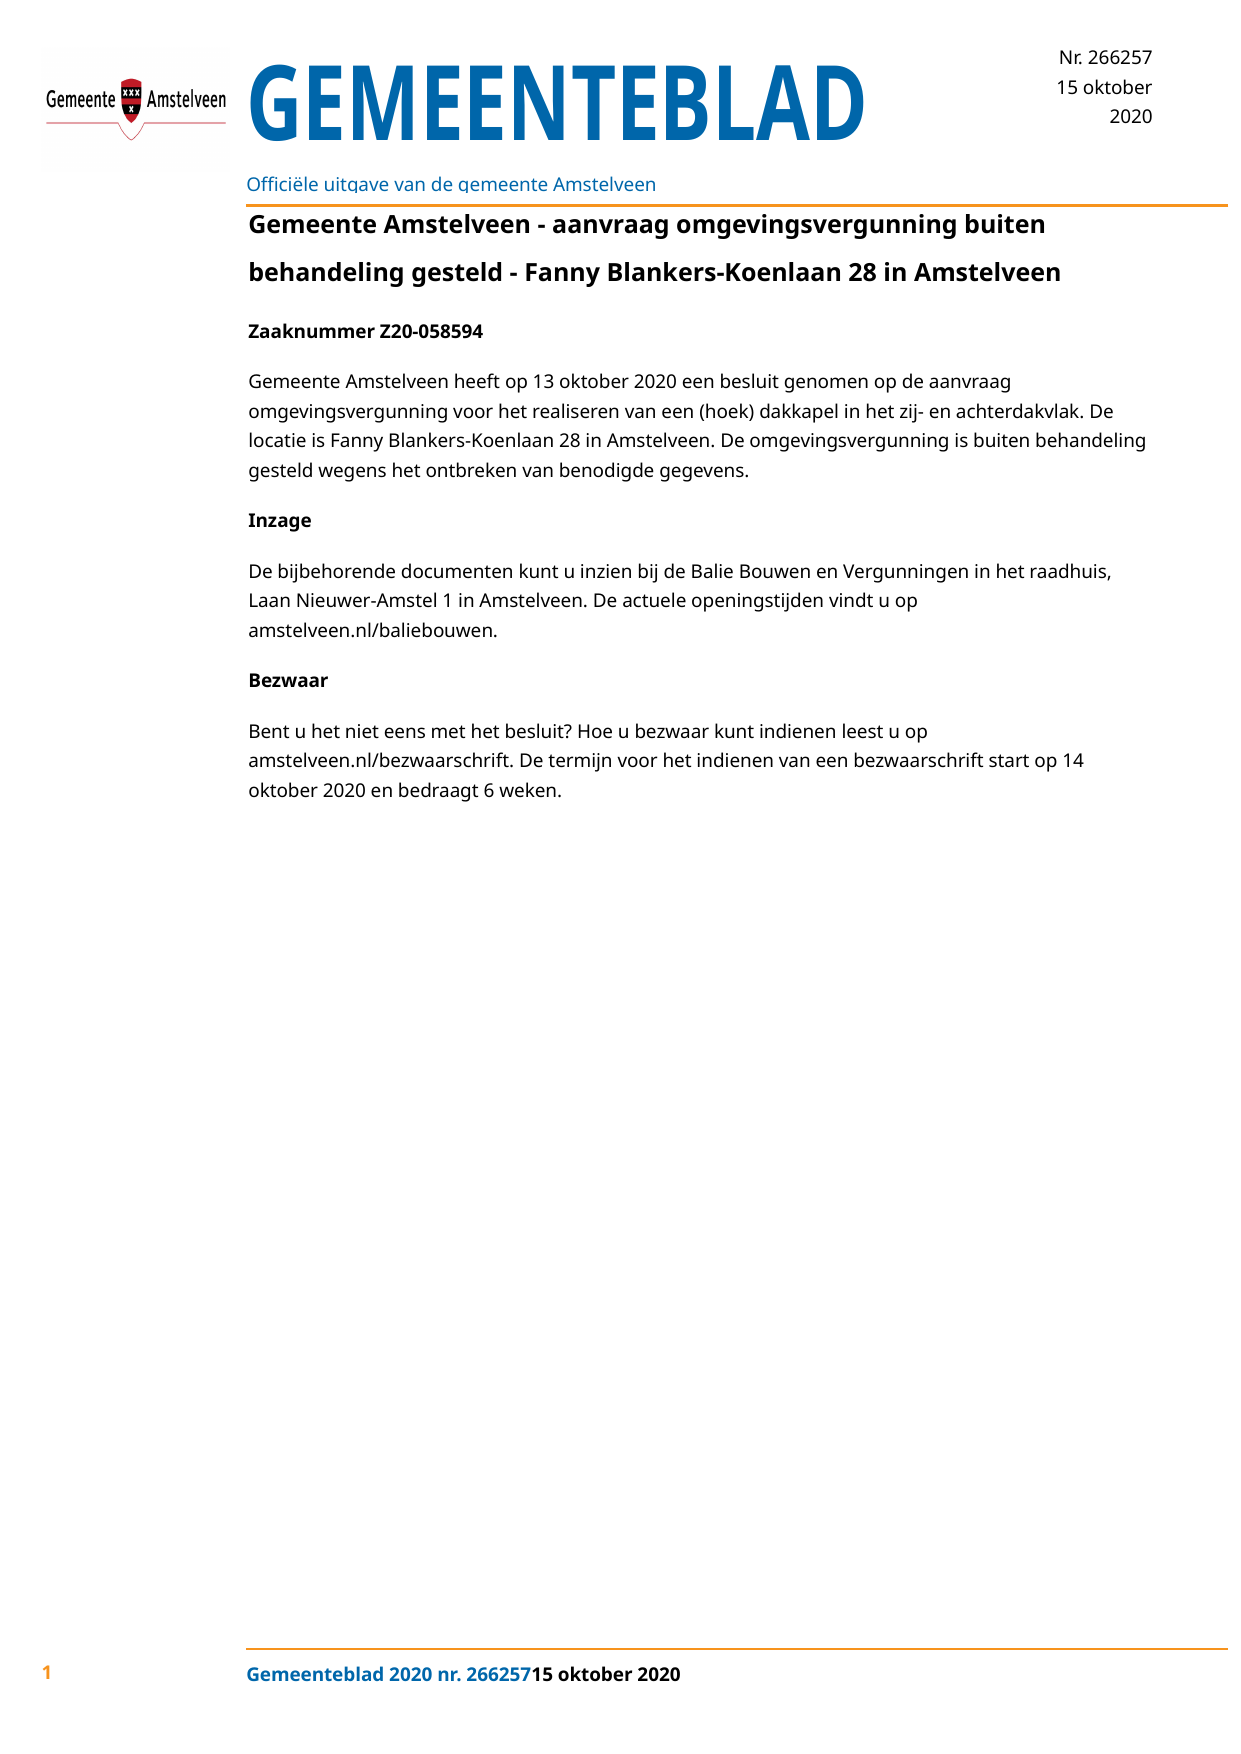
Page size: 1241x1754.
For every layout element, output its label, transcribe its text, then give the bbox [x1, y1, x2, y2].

text Gemeente Amstelveen heeft op 13 oktober 2020 een besluit genomen op de aanvraag omgevingsvergunning voor het realiseren van een (hoek) dakkapel in het zij- en achterdakvlak. De locatie is Fanny Blankers-Koenlaan 28 in Amstelveen. De omgevingsvergunning is buiten behandeling gesteld wegens het ontbreken van benodigde gegevens. [248, 368, 1152, 483]
text Bezwaar [248, 667, 1152, 693]
text Bent u het niet eens met het besluit? Hoe u bezwaar kunt indienen leest u op amstelveen.nl/bezwaarschrift. De termijn voor het indienen van een bezwaarschrift start op 14 oktober 2020 en bedraagt 6 weken. [248, 718, 1152, 803]
picture [41, 47, 231, 172]
text Zaaknummer Z20-058594 [248, 318, 1152, 344]
text Gemeente Amstelveen - aanvraag omgevingsvergunning buiten behandeling gesteld - Fanny Blankers-Koenlaan 28 in Amstelveen [248, 207, 1152, 288]
text De bijbehorende documenten kunt u inzien bij de Balie Bouwen en Vergunningen in het raadhuis, Laan Nieuwer-Amstel 1 in Amstelveen. De actuele openingstijden vindt u op amstelveen.nl/baliebouwen. [248, 558, 1152, 643]
text Inzage [248, 507, 1152, 533]
